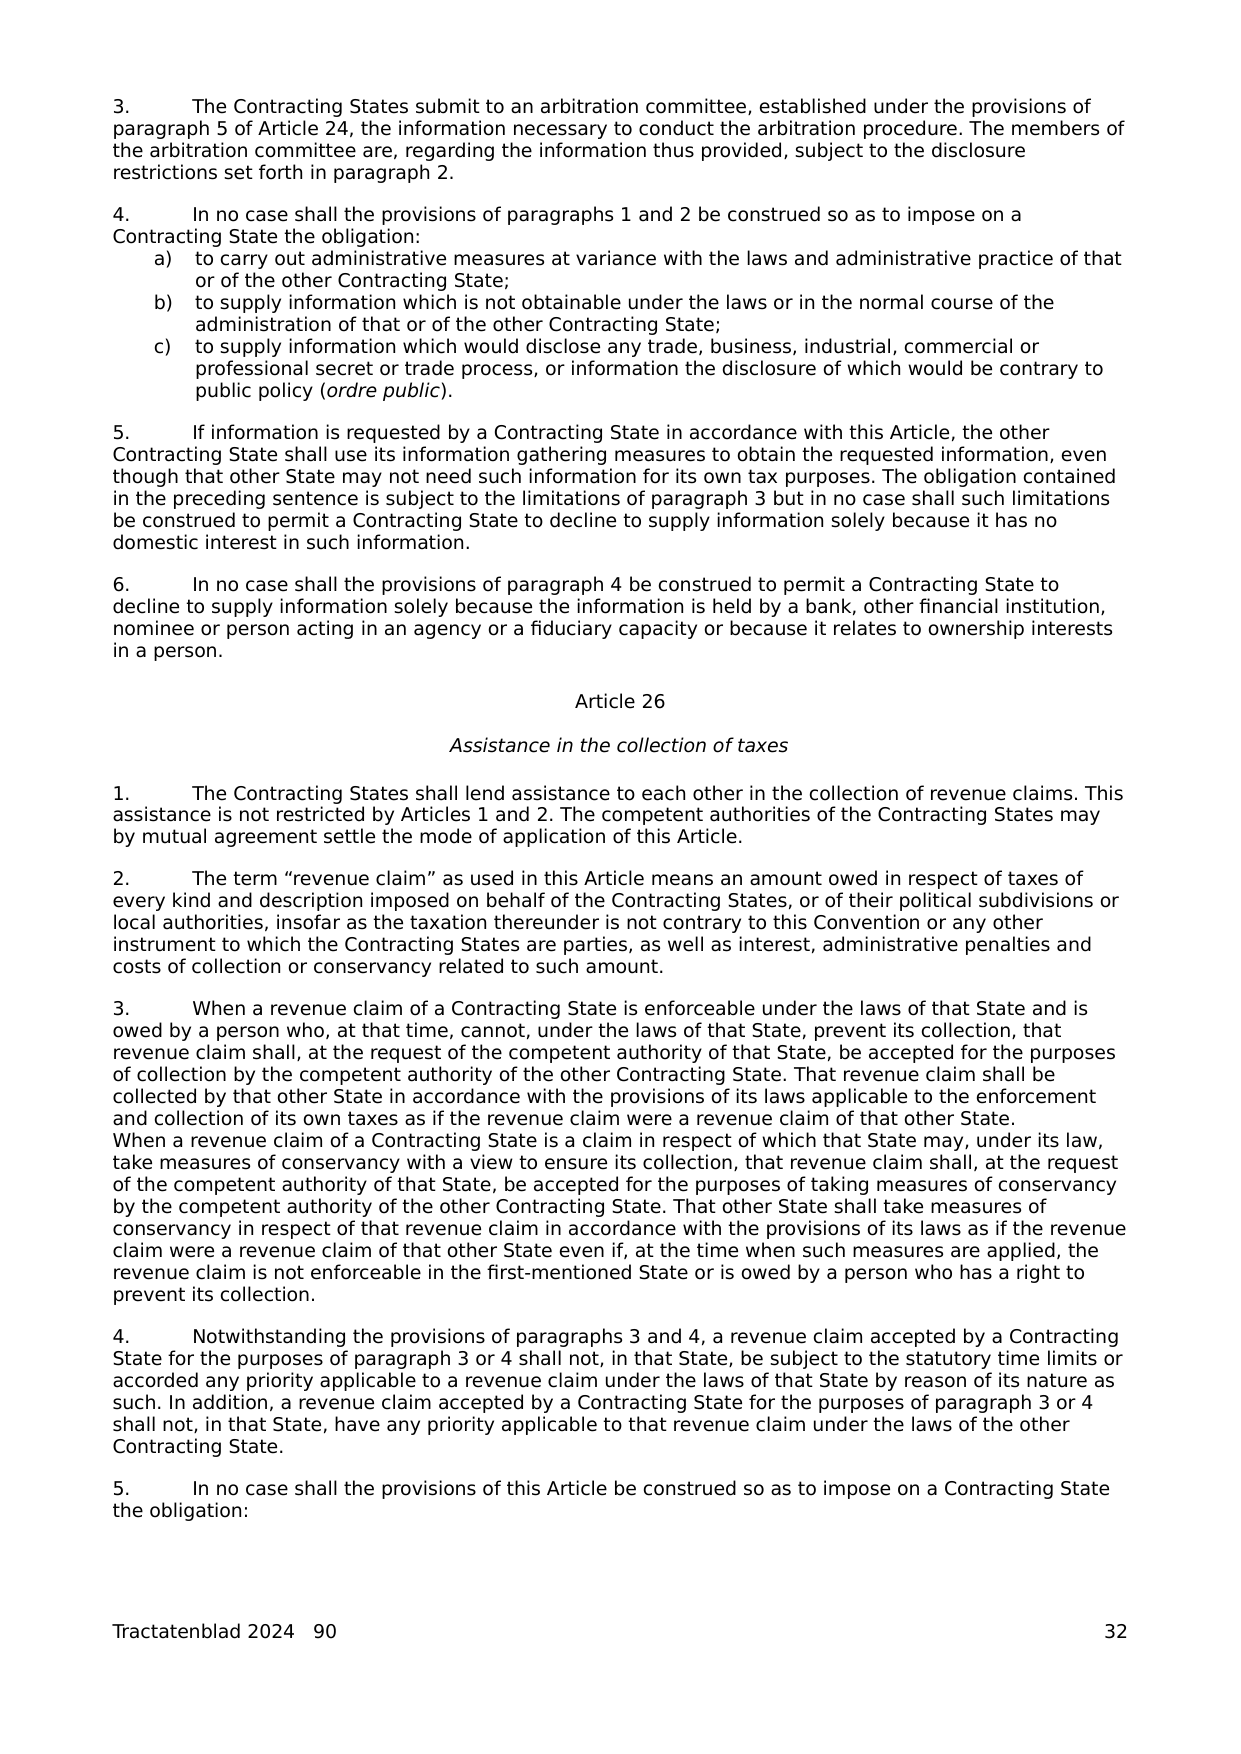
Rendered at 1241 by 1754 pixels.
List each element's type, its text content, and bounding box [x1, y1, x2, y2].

text 6. In no case shall the provisions of paragraph 4 be construed to permit a Contracting State to decline to supply information solely because the information is held by a bank, other financial institution, nominee or person acting in an agency or a fiduciary capacity or because it relates to ownership interests in a person. [112, 573, 1128, 661]
text 4. In no case shall the provisions of paragraphs 1 and 2 be construed so as to impose on a Contracting State the obligation: [112, 204, 1128, 248]
text 1. The Contracting States shall lend assistance to each other in the collection of revenue claims. This assistance is not restricted by Articles 1 and 2. The competent authorities of the Contracting States may by mutual agreement settle the mode of application of this Article. [112, 782, 1128, 848]
text 2. The term “revenue claim” as used in this Article means an amount owed in respect of taxes of every kind and description imposed on behalf of the Contracting States, or of their political subdivisions or local authorities, insofar as the taxation thereunder is not contrary to this Convention or any other instrument to which the Contracting States are parties, as well as interest, administrative penalties and costs of collection or conservancy related to such amount. [112, 868, 1128, 978]
text 3. When a revenue claim of a Contracting State is enforceable under the laws of that State and is owed by a person who, at that time, cannot, under the laws of that State, prevent its collection, that revenue claim shall, at the request of the competent authority of that State, be accepted for the purposes of collection by the competent authority of the other Contracting State. That revenue claim shall be collected by that other State in accordance with the provisions of its laws applicable to the enforcement and collection of its own taxes as if the revenue claim were a revenue claim of that other State. [112, 998, 1128, 1130]
text 5. If information is requested by a Contracting State in accordance with this Article, the other Contracting State shall use its information gathering measures to obtain the requested information, even though that other State may not need such information for its own tax purposes. The obligation contained in the preceding sentence is subject to the limitations of paragraph 3 but in no case shall such limitations be construed to permit a Contracting State to decline to supply information solely because it has no domestic interest in such information. [112, 422, 1128, 553]
text c) to supply information which would disclose any trade, business, industrial, commercial or professional secret or trade process, or information the disclosure of which would be contrary to public policy (ordre public). [153, 336, 1128, 402]
text 4. Notwithstanding the provisions of paragraphs 3 and 4, a revenue claim accepted by a Contracting State for the purposes of paragraph 3 or 4 shall not, in that State, be subject to the statutory time limits or accorded any priority applicable to a revenue claim under the laws of that State by reason of its nature as such. In addition, a revenue claim accepted by a Contracting State for the purposes of paragraph 3 or 4 shall not, in that State, have any priority applicable to that revenue claim under the laws of the other Contracting State. [112, 1326, 1128, 1458]
text 5. In no case shall the provisions of this Article be construed so as to impose on a Contracting State the obligation: [112, 1478, 1128, 1522]
text b) to supply information which is not obtainable under the laws or in the normal course of the administration of that or of the other Contracting State; [153, 292, 1128, 336]
subtitle Article 26 Assistance in the collection of taxes [112, 691, 1128, 757]
text 3. The Contracting States submit to an arbitration committee, established under the provisions of paragraph 5 of Article 24, the information necessary to conduct the arbitration procedure. The members of the arbitration committee are, regarding the information thus provided, subject to the disclosure restrictions set forth in paragraph 2. [112, 96, 1128, 184]
text a) to carry out administrative measures at variance with the laws and administrative practice of that or of the other Contracting State; [153, 248, 1128, 292]
text When a revenue claim of a Contracting State is a claim in respect of which that State may, under its law, take measures of conservancy with a view to ensure its collection, that revenue claim shall, at the request of the competent authority of that State, be accepted for the purposes of taking measures of conservancy by the competent authority of the other Contracting State. That other State shall take measures of conservancy in respect of that revenue claim in accordance with the provisions of its laws as if the revenue claim were a revenue claim of that other State even if, at the time when such measures are applied, the revenue claim is not enforceable in the first-mentioned State or is owed by a person who has a right to prevent its collection. [112, 1130, 1128, 1306]
